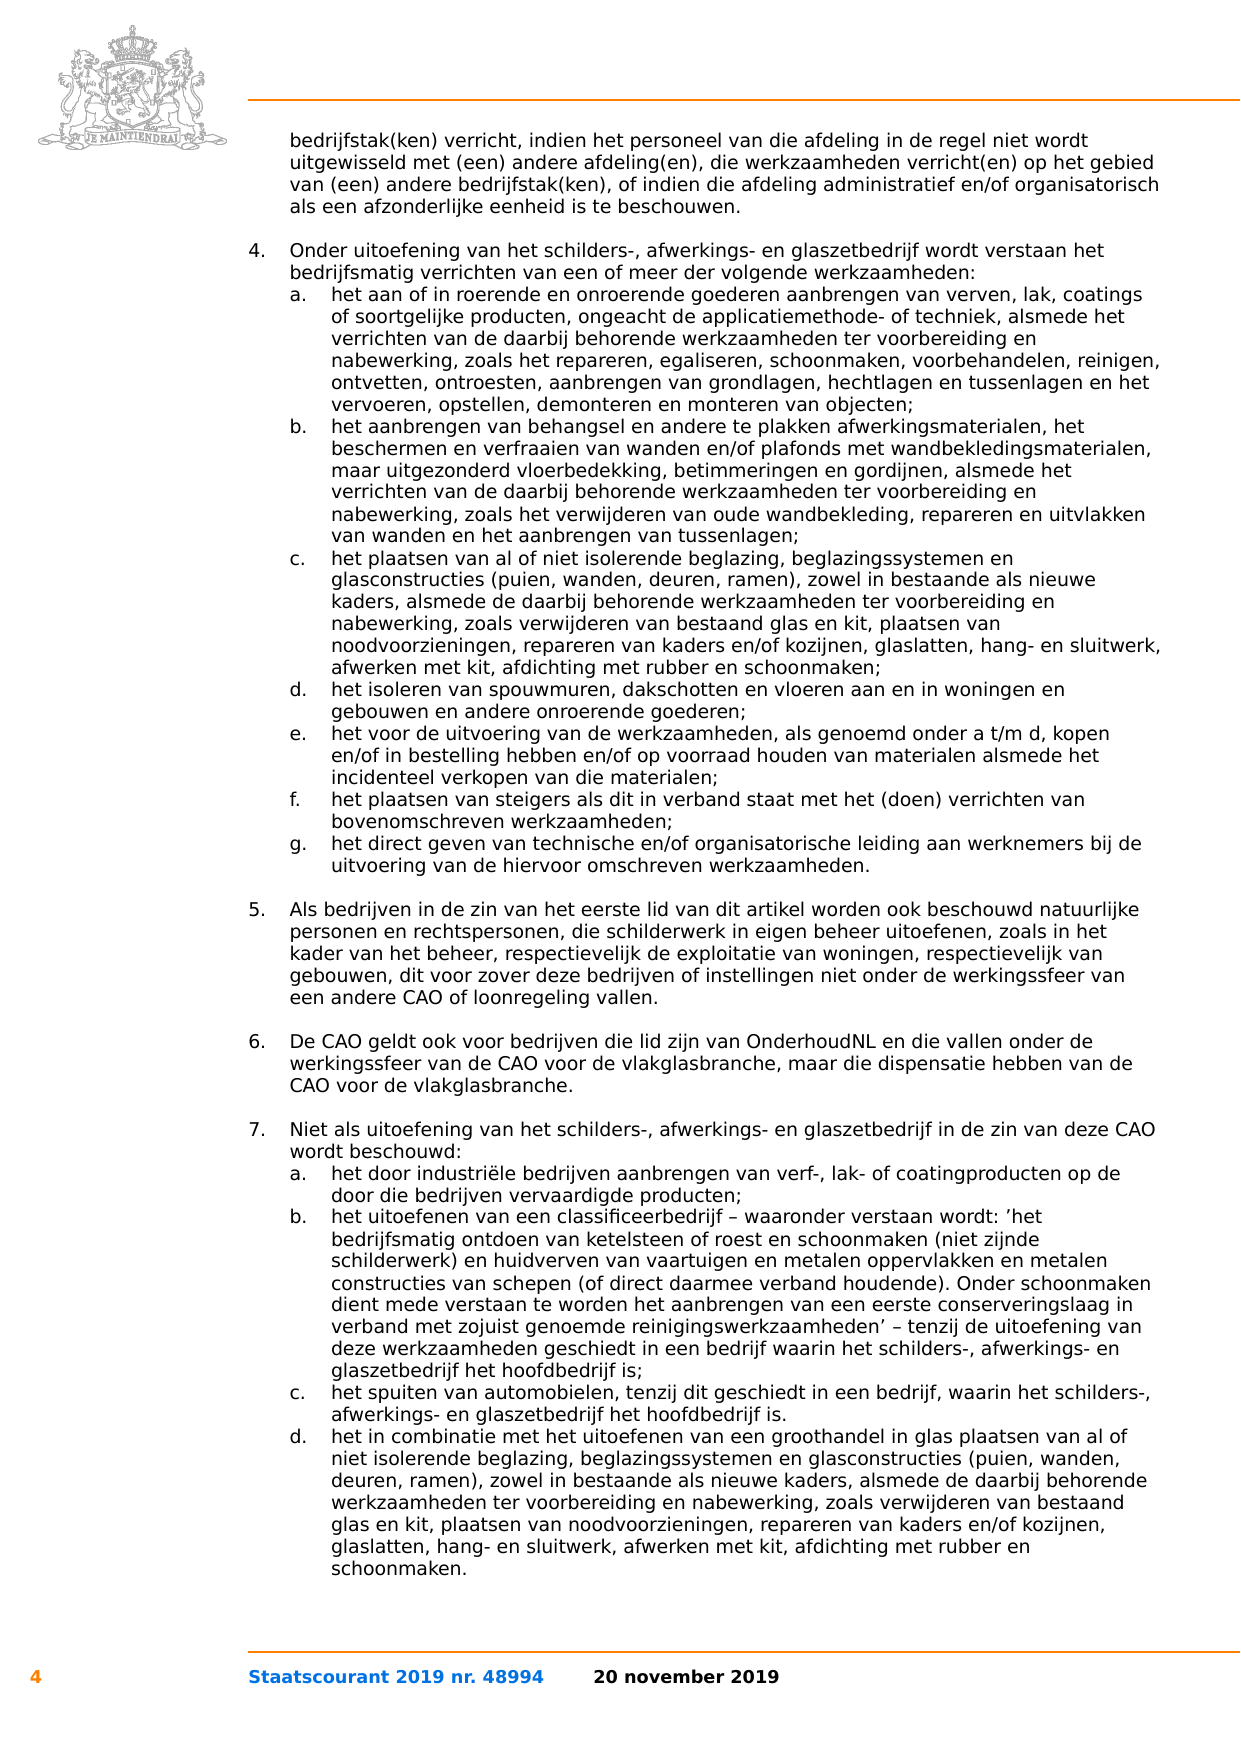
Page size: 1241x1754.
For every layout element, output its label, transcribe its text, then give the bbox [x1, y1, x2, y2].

text b. het aanbrengen van behangsel en andere te plakken afwerkingsmaterialen, het beschermen en verfraaien van wanden en/of plafonds met wandbekledingsmaterialen, maar uitgezonderd vloerbedekking, betimmeringen en gordijnen, alsmede het verrichten van de daarbij behorende werkzaamheden ter voorbereiding en nabewerking, zoals het verwijderen van oude wandbekleding, repareren en uitvlakken van wanden en het aanbrengen van tussenlagen; [289, 416, 1163, 547]
text e. het voor de uitvoering van de werkzaamheden, als genoemd onder a t/m d, kopen en/of in bestelling hebben en/of op voorraad houden van materialen alsmede het incidenteel verkopen van die materialen; [289, 723, 1163, 789]
text a. het door industriële bedrijven aanbrengen van verf-, lak- of coatingproducten op de door die bedrijven vervaardigde producten; [289, 1162, 1163, 1206]
text d. het in combinatie met het uitoefenen van een groothandel in glas plaatsen van al of niet isolerende beglazing, beglazingssystemen en glasconstructies (puien, wanden, deuren, ramen), zowel in bestaande als nieuwe kaders, alsmede de daarbij behorende werkzaamheden ter voorbereiding en nabewerking, zoals verwijderen van bestaand glas en kit, plaatsen van noodvoorzieningen, repareren van kaders en/of kozijnen, glaslatten, hang- en sluitwerk, afwerken met kit, afdichting met rubber en schoonmaken. [289, 1426, 1163, 1580]
text bedrijfstak(ken) verricht, indien het personeel van die afdeling in de regel niet wordt uitgewisseld met (een) andere afdeling(en), die werkzaamheden verricht(en) op het gebied van (een) andere bedrijfstak(ken), of indien die afdeling administratief en/of organisatorisch als een afzonderlijke eenheid is te beschouwen. [248, 130, 1163, 218]
text d. het isoleren van spouwmuren, dakschotten en vloeren aan en in woningen en gebouwen en andere onroerende goederen; [289, 679, 1163, 723]
text a. het aan of in roerende en onroerende goederen aanbrengen van verven, lak, coatings of soortgelijke producten, ongeacht de applicatiemethode- of techniek, alsmede het verrichten van de daarbij behorende werkzaamheden ter voorbereiding en nabewerking, zoals het repareren, egaliseren, schoonmaken, voorbehandelen, reinigen, ontvetten, ontroesten, aanbrengen van grondlagen, hechtlagen en tussenlagen en het vervoeren, opstellen, demonteren en monteren van objecten; [289, 284, 1163, 416]
picture [38, 25, 227, 150]
text c. het spuiten van automobielen, tenzij dit geschiedt in een bedrijf, waarin het schilders-, afwerkings- en glaszetbedrijf het hoofdbedrijf is. [289, 1382, 1163, 1426]
text g. het direct geven van technische en/of organisatorische leiding aan werknemers bij de uitvoering van de hiervoor omschreven werkzaamheden. [289, 833, 1163, 877]
text c. het plaatsen van al of niet isolerende beglazing, beglazingssystemen en glasconstructies (puien, wanden, deuren, ramen), zowel in bestaande als nieuwe kaders, alsmede de daarbij behorende werkzaamheden ter voorbereiding en nabewerking, zoals verwijderen van bestaand glas en kit, plaatsen van noodvoorzieningen, repareren van kaders en/of kozijnen, glaslatten, hang- en sluitwerk, afwerken met kit, afdichting met rubber en schoonmaken; [289, 547, 1163, 679]
text 7. Niet als uitoefening van het schilders-, afwerkings- en glaszetbedrijf in de zin van deze CAO wordt beschouwd: [248, 1118, 1163, 1162]
text 5. Als bedrijven in de zin van het eerste lid van dit artikel worden ook beschouwd natuurlijke personen en rechtspersonen, die schilderwerk in eigen beheer uitoefenen, zoals in het kader van het beheer, respectievelijk de exploitatie van woningen, respectievelijk van gebouwen, dit voor zover deze bedrijven of instellingen niet onder de werkingssfeer van een andere CAO of loonregeling vallen. [248, 899, 1163, 1009]
text 4. Onder uitoefening van het schilders-, afwerkings- en glaszetbedrijf wordt verstaan het bedrijfsmatig verrichten van een of meer der volgende werkzaamheden: [248, 240, 1163, 284]
text b. het uitoefenen van een classificeerbedrijf – waaronder verstaan wordt: ’het bedrijfsmatig ontdoen van ketelsteen of roest en schoonmaken (niet zijnde schilderwerk) en huidverven van vaartuigen en metalen oppervlakken en metalen constructies van schepen (of direct daarmee verband houdende). Onder schoonmaken dient mede verstaan te worden het aanbrengen van een eerste conserveringslaag in verband met zojuist genoemde reinigingswerkzaamheden’ – tenzij de uitoefening van deze werkzaamheden geschiedt in een bedrijf waarin het schilders-, afwerkings- en glaszetbedrijf het hoofdbedrijf is; [289, 1206, 1163, 1382]
text 6. De CAO geldt ook voor bedrijven die lid zijn van OnderhoudNL en die vallen onder de werkingssfeer van de CAO voor de vlakglasbranche, maar die dispensatie hebben van de CAO voor de vlakglasbranche. [248, 1031, 1163, 1097]
text f. het plaatsen van steigers als dit in verband staat met het (doen) verrichten van bovenomschreven werkzaamheden; [289, 789, 1163, 833]
